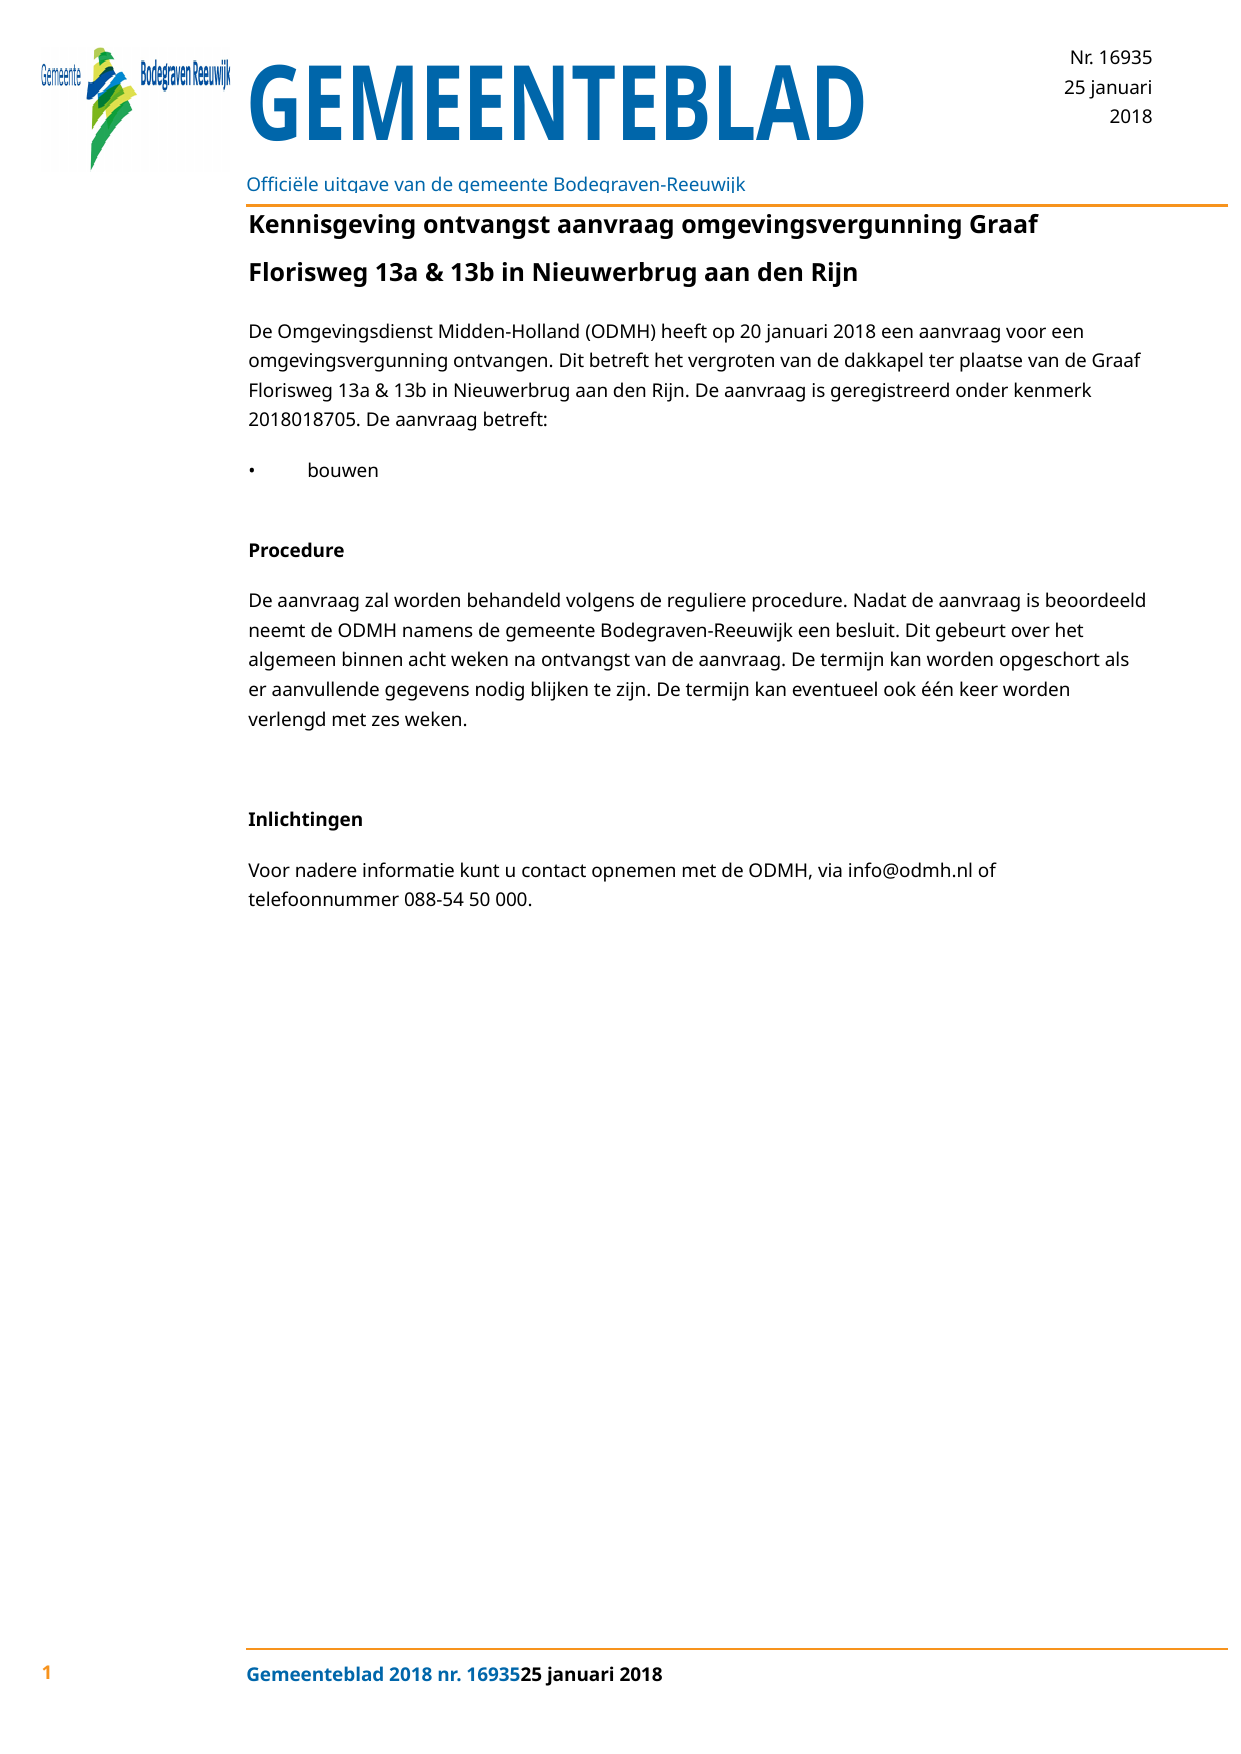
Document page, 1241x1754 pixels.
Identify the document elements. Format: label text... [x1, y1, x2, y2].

text Procedure [248, 537, 1152, 563]
picture [41, 47, 231, 172]
text De aanvraag zal worden behandeld volgens de reguliere procedure. Nadat de aanvraag is beoordeeld neemt de ODMH namens de gemeente Bodegraven-Reeuwijk een besluit. Dit gebeurt over het algemeen binnen acht weken na ontvangst van de aanvraag. De termijn kan worden opgeschort als er aanvullende gegevens nodig blijken te zijn. De termijn kan eventueel ook één keer worden verlengd met zes weken. [248, 587, 1152, 732]
text Inlichtingen [248, 807, 1152, 832]
text Kennisgeving ontvangst aanvraag omgevingsvergunning Graaf Florisweg 13a & 13b in Nieuwerbrug aan den Rijn [248, 207, 1152, 288]
text De Omgevingsdienst Midden-Holland (ODMH) heeft op 20 januari 2018 een aanvraag voor een omgevingsvergunning ontvangen. Dit betreft het vergroten van de dakkapel ter plaatse van de Graaf Florisweg 13a & 13b in Nieuwerbrug aan den Rijn. De aanvraag is geregistreerd onder kenmerk 2018018705. De aanvraag betreft: [248, 318, 1152, 432]
text Voor nadere informatie kunt u contact opnemen met de ODMH, via info@odmh.nl of telefoonnummer 088-54 50 000. [248, 857, 1152, 912]
list bouwen [248, 457, 1152, 483]
